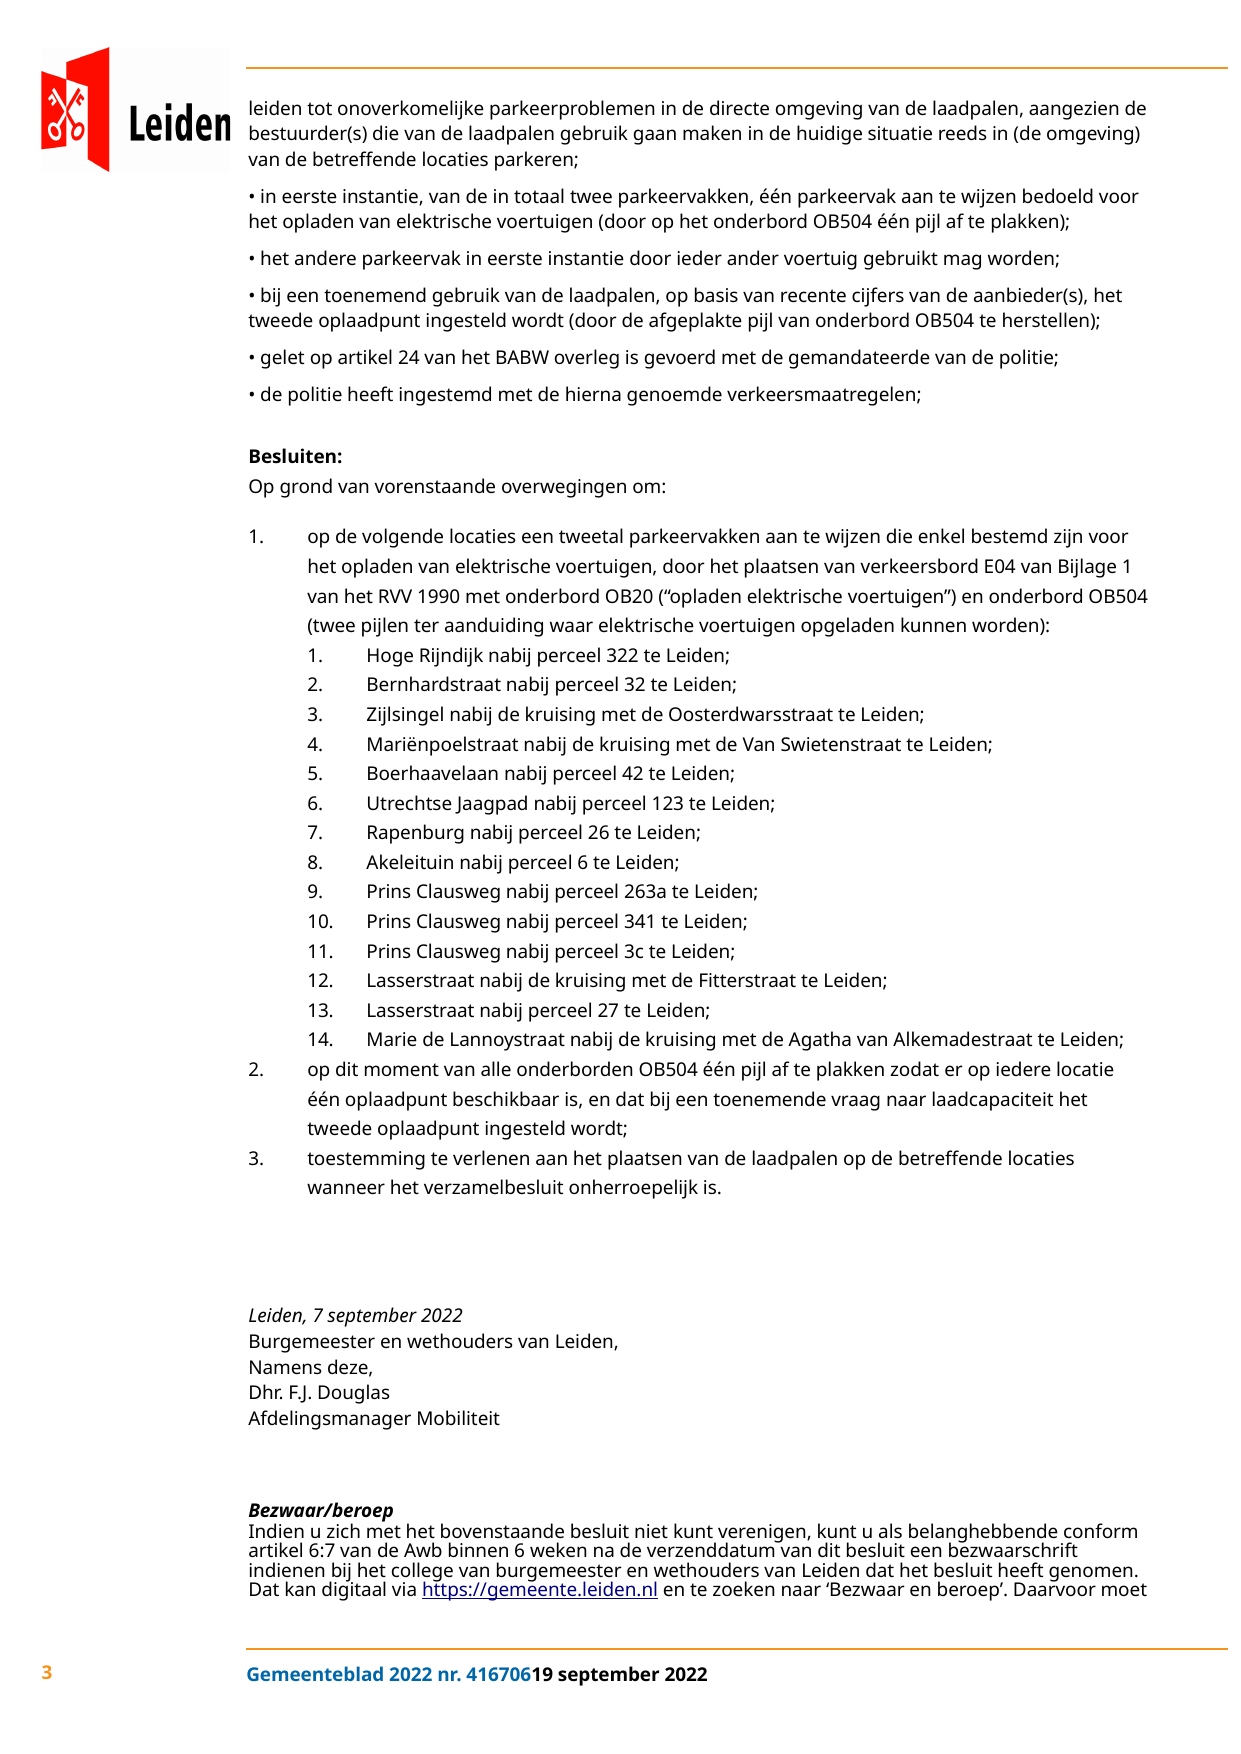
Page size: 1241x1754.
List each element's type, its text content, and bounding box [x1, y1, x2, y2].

text • bij een toenemend gebruik van de laadpalen, op basis van recente cijfers van de aanbieder(s), het tweede oplaadpunt ingesteld wordt (door de afgeplakte pijl van onderbord OB504 te herstellen); [248, 282, 1152, 333]
list op dit moment van alle onderborden OB504 één pijl af te plakken zodat er op iedere locatie één oplaadpunt beschikbaar is, en dat bij een toenemende vraag naar laadcapaciteit het tweede oplaadpunt ingesteld wordt; [248, 1056, 1152, 1141]
list Prins Clausweg nabij perceel 263a te Leiden; [307, 879, 1152, 904]
text • in eerste instantie, van de in totaal twee parkeervakken, één parkeervak aan te wijzen bedoeld voor het opladen van elektrische voertuigen (door op het onderbord OB504 één pijl af te plakken); [248, 183, 1152, 234]
list Rapenburg nabij perceel 26 te Leiden; [307, 819, 1152, 845]
list Boerhaavelaan nabij perceel 42 te Leiden; [307, 760, 1152, 786]
text • gelet op artikel 24 van het BABW overleg is gevoerd met de gemandateerde van de politie; [248, 344, 1152, 370]
text Bezwaar/beroep [248, 1497, 1152, 1523]
list Prins Clausweg nabij perceel 3c te Leiden; [307, 938, 1152, 964]
list Mariënpoelstraat nabij de kruising met de Van Swietenstraat te Leiden; [307, 731, 1152, 757]
list Hoge Rijndijk nabij perceel 322 te Leiden; [307, 642, 1152, 668]
list Prins Clausweg nabij perceel 341 te Leiden; [307, 908, 1152, 934]
text leiden tot onoverkomelijke parkeerproblemen in de directe omgeving van de laadpalen, aangezien de bestuurder(s) die van de laadpalen gebruik gaan maken in de huidige situatie reeds in (de omgeving) van de betreffende locaties parkeren; [248, 95, 1152, 172]
list Lasserstraat nabij perceel 27 te Leiden; [307, 997, 1152, 1023]
list Akeleituin nabij perceel 6 te Leiden; [307, 849, 1152, 875]
text Indien u zich met het bovenstaande besluit niet kunt verenigen, kunt u als belanghebbende conform artikel 6:7 van de Awb binnen 6 weken na de verzenddatum van dit besluit een bezwaarschrift indienen bij het college van burgemeester en wethouders van Leiden dat het besluit heeft genomen. Dat kan digitaal via https://gemeente.leiden.nl en te zoeken naar ‘Bezwaar en beroep’. Daarvoor moet [248, 1523, 1152, 1600]
text Besluiten: [248, 444, 1152, 469]
list Marie de Lannoystraat nabij de kruising met de Agatha van Alkemadestraat te Leiden; [307, 1027, 1152, 1052]
list Zijlsingel nabij de kruising met de Oosterdwarsstraat te Leiden; [307, 701, 1152, 727]
text Leiden, 7 september 2022 [248, 1302, 1152, 1328]
text Dhr. F.J. Douglas [248, 1379, 1152, 1405]
text Op grond van vorenstaande overwegingen om: [248, 473, 1152, 499]
picture [41, 47, 231, 172]
list toestemming te verlenen aan het plaatsen van de laadpalen op de betreffende locaties wanneer het verzamelbesluit onherroepelijk is. [248, 1145, 1152, 1200]
text Afdelingsmanager Mobiliteit [248, 1405, 1152, 1431]
text Namens deze, [248, 1354, 1152, 1379]
list Bernhardstraat nabij perceel 32 te Leiden; [307, 672, 1152, 697]
list op de volgende locaties een tweetal parkeervakken aan te wijzen die enkel bestemd zijn voor het opladen van elektrische voertuigen, door het plaatsen van verkeersbord E04 van Bijlage 1 van het RVV 1990 met onderbord OB20 (“opladen elektrische voertuigen”) en onderbord OB504 (twee pijlen ter aanduiding waar elektrische voertuigen opgeladen kunnen worden): [248, 524, 1152, 638]
text Burgemeester en wethouders van Leiden, [248, 1328, 1152, 1354]
list Utrechtse Jaagpad nabij perceel 123 te Leiden; [307, 790, 1152, 816]
text • de politie heeft ingestemd met de hierna genoemde verkeersmaatregelen; [248, 381, 1152, 407]
text • het andere parkeervak in eerste instantie door ieder ander voertuig gebruikt mag worden; [248, 245, 1152, 271]
list Lasserstraat nabij de kruising met de Fitterstraat te Leiden; [307, 967, 1152, 993]
